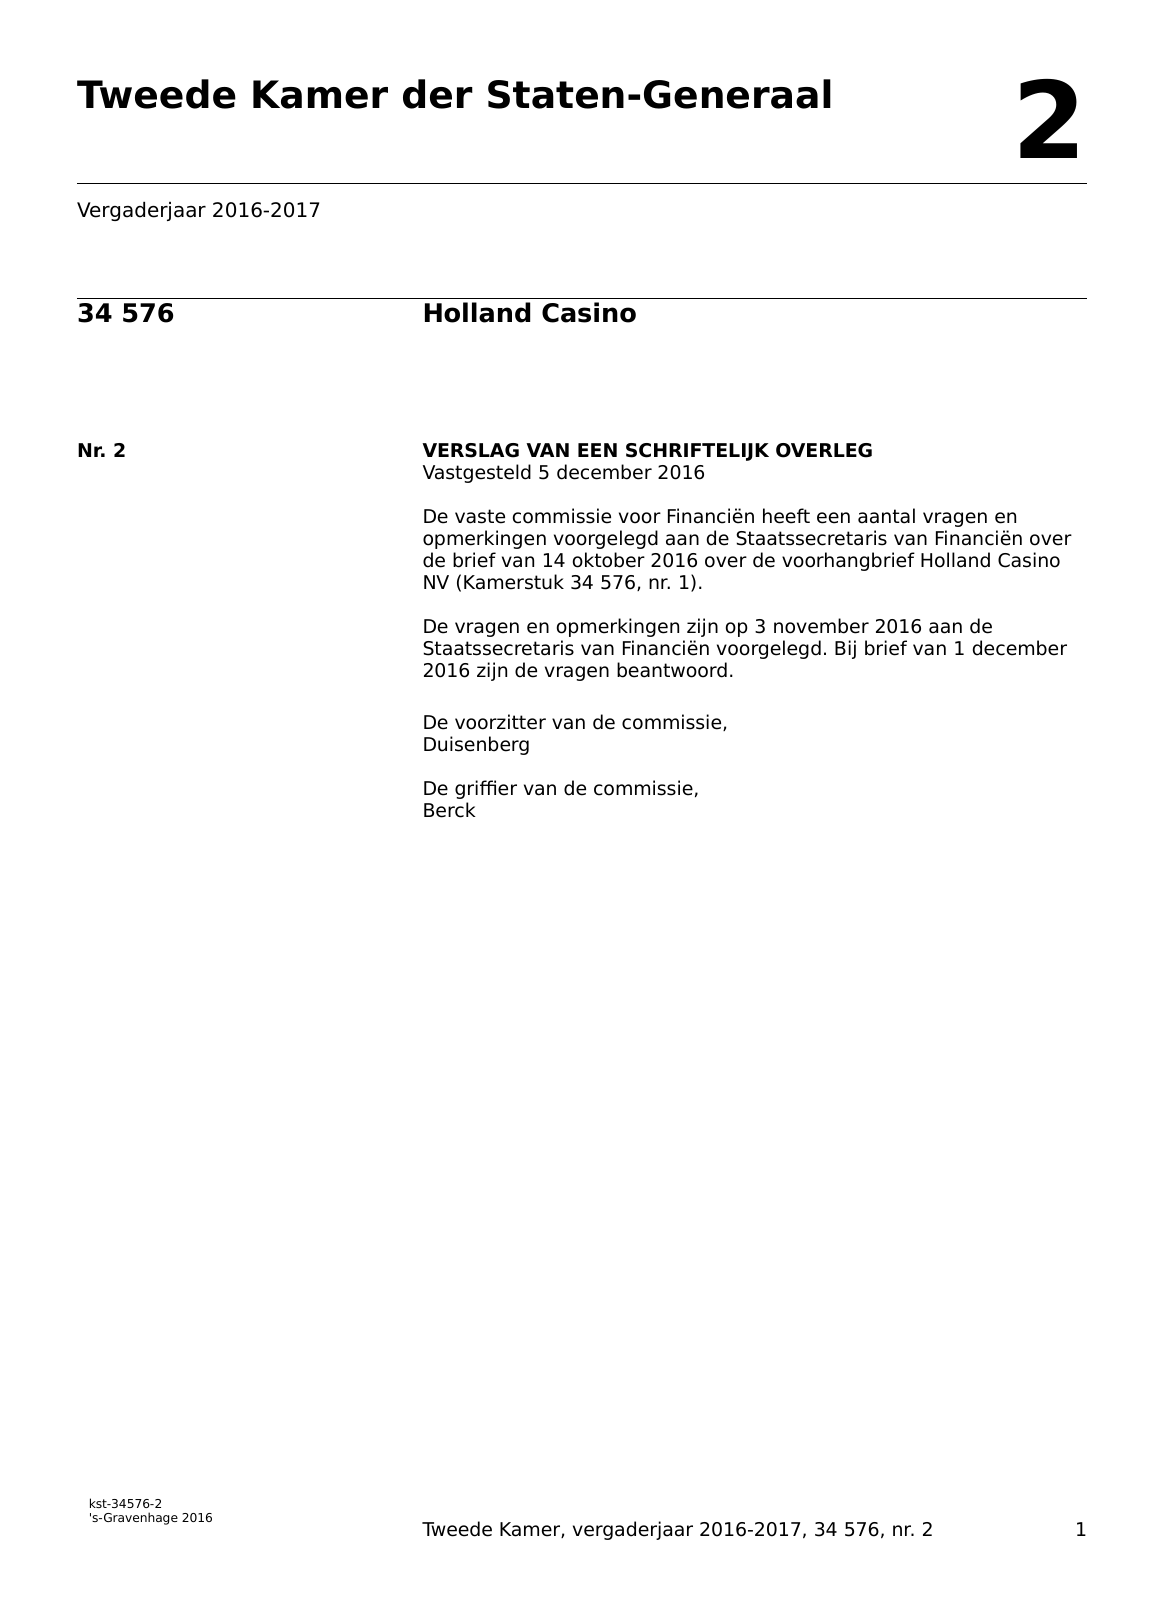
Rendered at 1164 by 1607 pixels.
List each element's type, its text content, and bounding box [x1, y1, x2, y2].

subtitle 34 576 Holland Casino [77, 299, 1087, 329]
text De voorzitter van de commissie, Duisenberg [422, 712, 1087, 756]
text De vragen en opmerkingen zijn op 3 november 2016 aan de Staatssecretaris van Financiën voorgelegd. Bij brief van 1 december 2016 zijn de vragen beantwoord. [422, 616, 1087, 682]
table_cell Vergaderjaar 2016-2017 [77, 184, 1087, 298]
subtitle Nr. 2 VERSLAG VAN EEN SCHRIFTELIJK OVERLEG [77, 440, 1087, 462]
text kst-34576-2 [88, 1497, 323, 1511]
text De griffier van de commissie, Berck [422, 778, 1087, 822]
table_header Tweede Kamer der Staten-Generaal [77, 59, 886, 183]
text 's-Gravenhage 2016 [88, 1511, 323, 1525]
table_header 2 [886, 59, 1087, 183]
text Vastgesteld 5 december 2016 [422, 462, 1087, 484]
text De vaste commissie voor Financiën heeft een aantal vragen en opmerkingen voorgelegd aan de Staatssecretaris van Financiën over de brief van 14 oktober 2016 over de voorhangbrief Holland Casino NV (Kamerstuk 34 576, nr. 1). [422, 506, 1087, 594]
